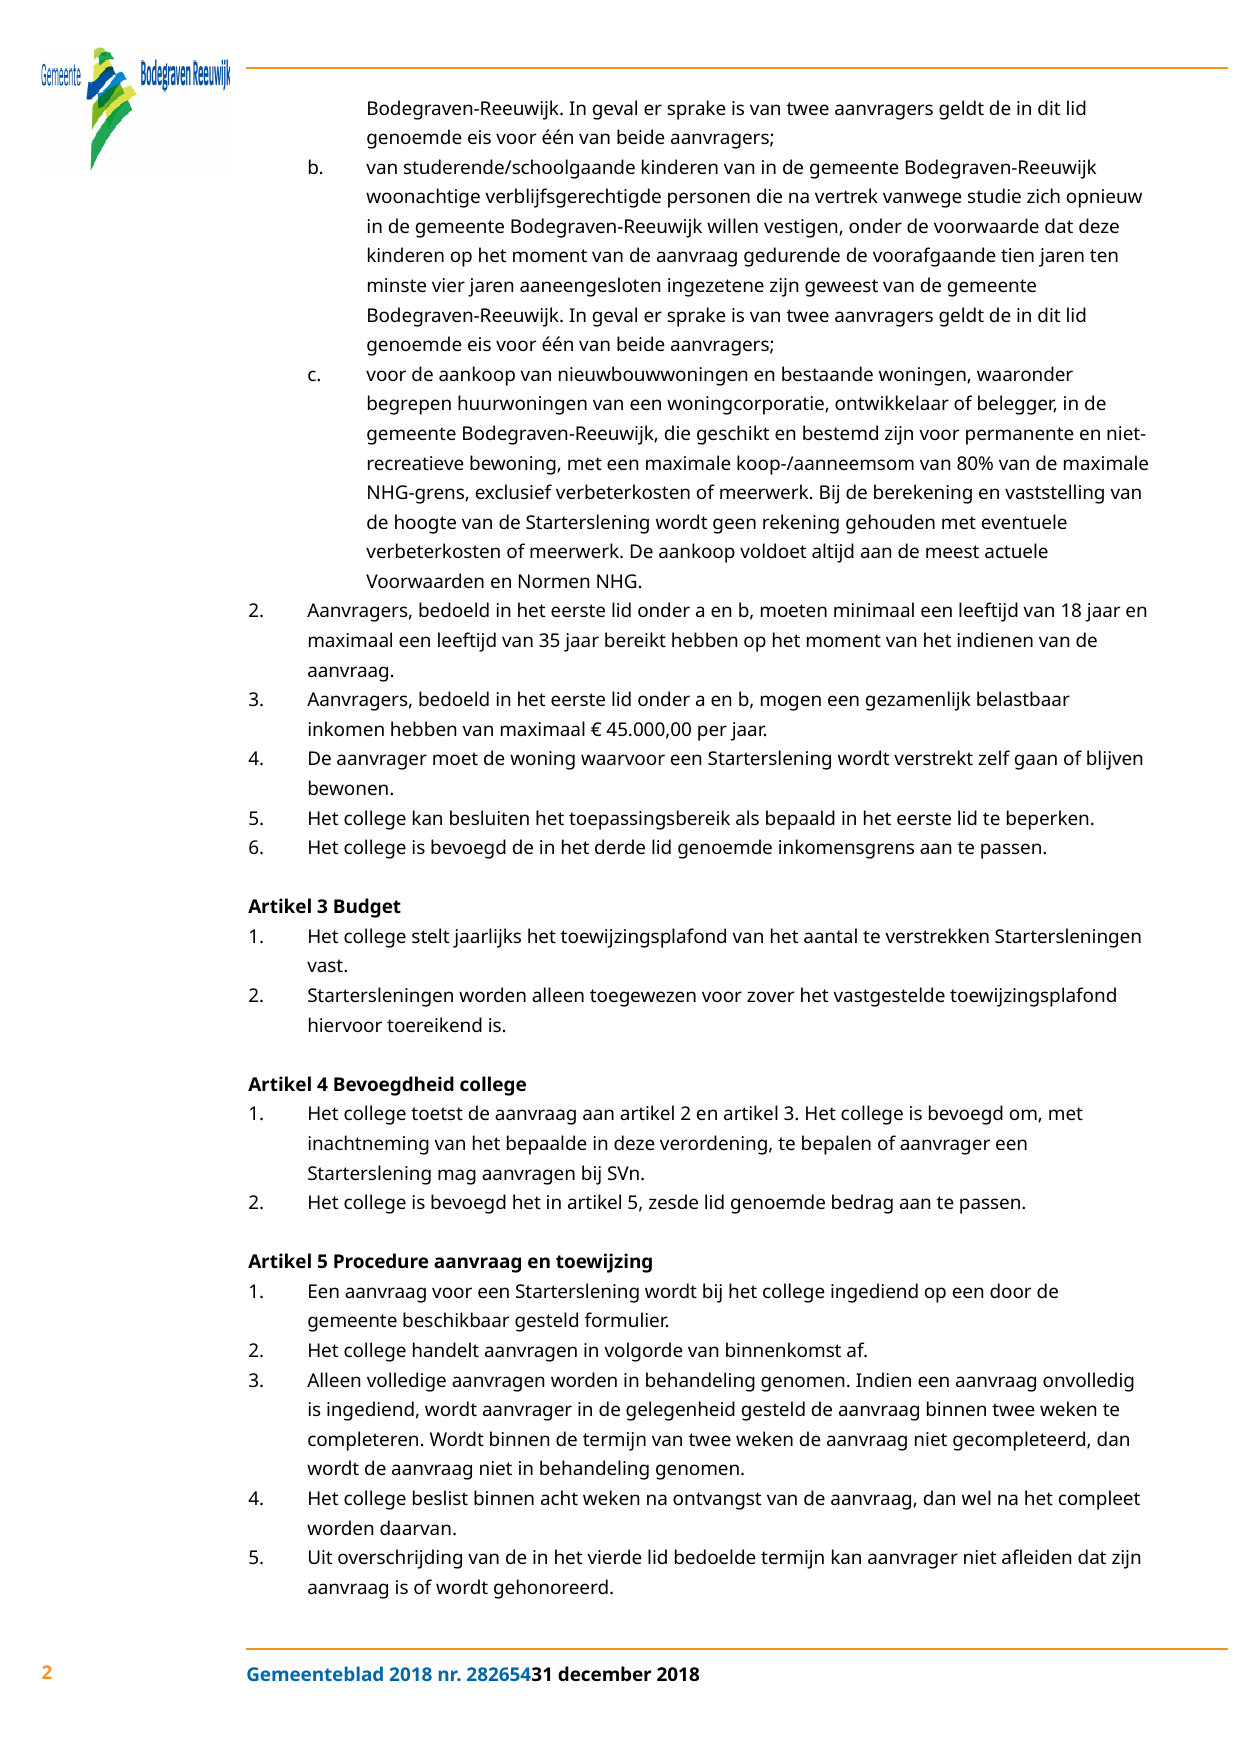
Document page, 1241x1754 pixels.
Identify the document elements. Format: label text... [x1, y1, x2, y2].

list De aanvrager moet de woning waarvoor een Starterslening wordt verstrekt zelf gaan of blijven bewonen. [248, 746, 1152, 801]
list Uit overschrijding van de in het vierde lid bedoelde termijn kan aanvrager niet afleiden dat zijn aanvraag is of wordt gehonoreerd. [248, 1544, 1152, 1600]
list Een aanvraag voor een Starterslening wordt bij het college ingediend op een door de gemeente beschikbaar gesteld formulier. [248, 1278, 1152, 1333]
list Aanvragers, bedoeld in het eerste lid onder a en b, mogen een gezamenlijk belastbaar inkomen hebben van maximaal € 45.000,00 per jaar. [248, 686, 1152, 742]
text Artikel 3 Budget [248, 893, 1152, 919]
list Het college beslist binnen acht weken na ontvangst van de aanvraag, dan wel na het compleet worden daarvan. [248, 1485, 1152, 1541]
list van studerende/schoolgaande kinderen van in de gemeente Bodegraven-Reeuwijk woonachtige verblijfsgerechtigde personen die na vertrek vanwege studie zich opnieuw in de gemeente Bodegraven-Reeuwijk willen vestigen, onder de voorwaarde dat deze kinderen op het moment van de aanvraag gedurende de voorafgaande tien jaren ten minste vier jaren aaneengesloten ingezetene zijn geweest van de gemeente Bodegraven-Reeuwijk. In geval er sprake is van twee aanvragers geldt de in dit lid genoemde eis voor één van beide aanvragers; [307, 154, 1152, 357]
list Het college is bevoegd de in het derde lid genoemde inkomensgrens aan te passen. [248, 834, 1152, 860]
list Bodegraven-Reeuwijk. In geval er sprake is van twee aanvragers geldt de in dit lid genoemde eis voor één van beide aanvragers; [307, 95, 1152, 150]
list Alleen volledige aanvragen worden in behandeling genomen. Indien een aanvraag onvolledig is ingediend, wordt aanvrager in de gelegenheid gesteld de aanvraag binnen twee weken te completeren. Wordt binnen de termijn van twee weken de aanvraag niet gecompleteerd, dan wordt de aanvraag niet in behandeling genomen. [248, 1367, 1152, 1481]
text Artikel 4 Bevoegdheid college [248, 1071, 1152, 1097]
list Startersleningen worden alleen toegewezen voor zover het vastgestelde toewijzingsplafond hiervoor toereikend is. [248, 982, 1152, 1038]
list Het college handelt aanvragen in volgorde van binnenkomst af. [248, 1337, 1152, 1363]
text Artikel 5 Procedure aanvraag en toewijzing [248, 1248, 1152, 1274]
list Het college is bevoegd het in artikel 5, zesde lid genoemde bedrag aan te passen. [248, 1189, 1152, 1215]
list Het college stelt jaarlijks het toewijzingsplafond van het aantal te verstrekken Startersleningen vast. [248, 923, 1152, 978]
list Het college kan besluiten het toepassingsbereik als bepaald in het eerste lid te beperken. [248, 805, 1152, 831]
picture [41, 47, 231, 172]
list Het college toetst de aanvraag aan artikel 2 en artikel 3. Het college is bevoegd om, met inachtneming van het bepaalde in deze verordening, te bepalen of aanvrager een Starterslening mag aanvragen bij SVn. [248, 1101, 1152, 1186]
list Aanvragers, bedoeld in het eerste lid onder a en b, moeten minimaal een leeftijd van 18 jaar en maximaal een leeftijd van 35 jaar bereikt hebben op het moment van het indienen van de aanvraag. [248, 598, 1152, 683]
list voor de aankoop van nieuwbouwwoningen en bestaande woningen, waaronder begrepen huurwoningen van een woningcorporatie, ontwikkelaar of belegger, in de gemeente Bodegraven-Reeuwijk, die geschikt en bestemd zijn voor permanente en niet-recreatieve bewoning, met een maximale koop-/aanneemsom van 80% van de maximale NHG-grens, exclusief verbeterkosten of meerwerk. Bij de berekening en vaststelling van de hoogte van de Starterslening wordt geen rekening gehouden met eventuele verbeterkosten of meerwerk. De aankoop voldoet altijd aan de meest actuele Voorwaarden en Normen NHG. [307, 361, 1152, 594]
